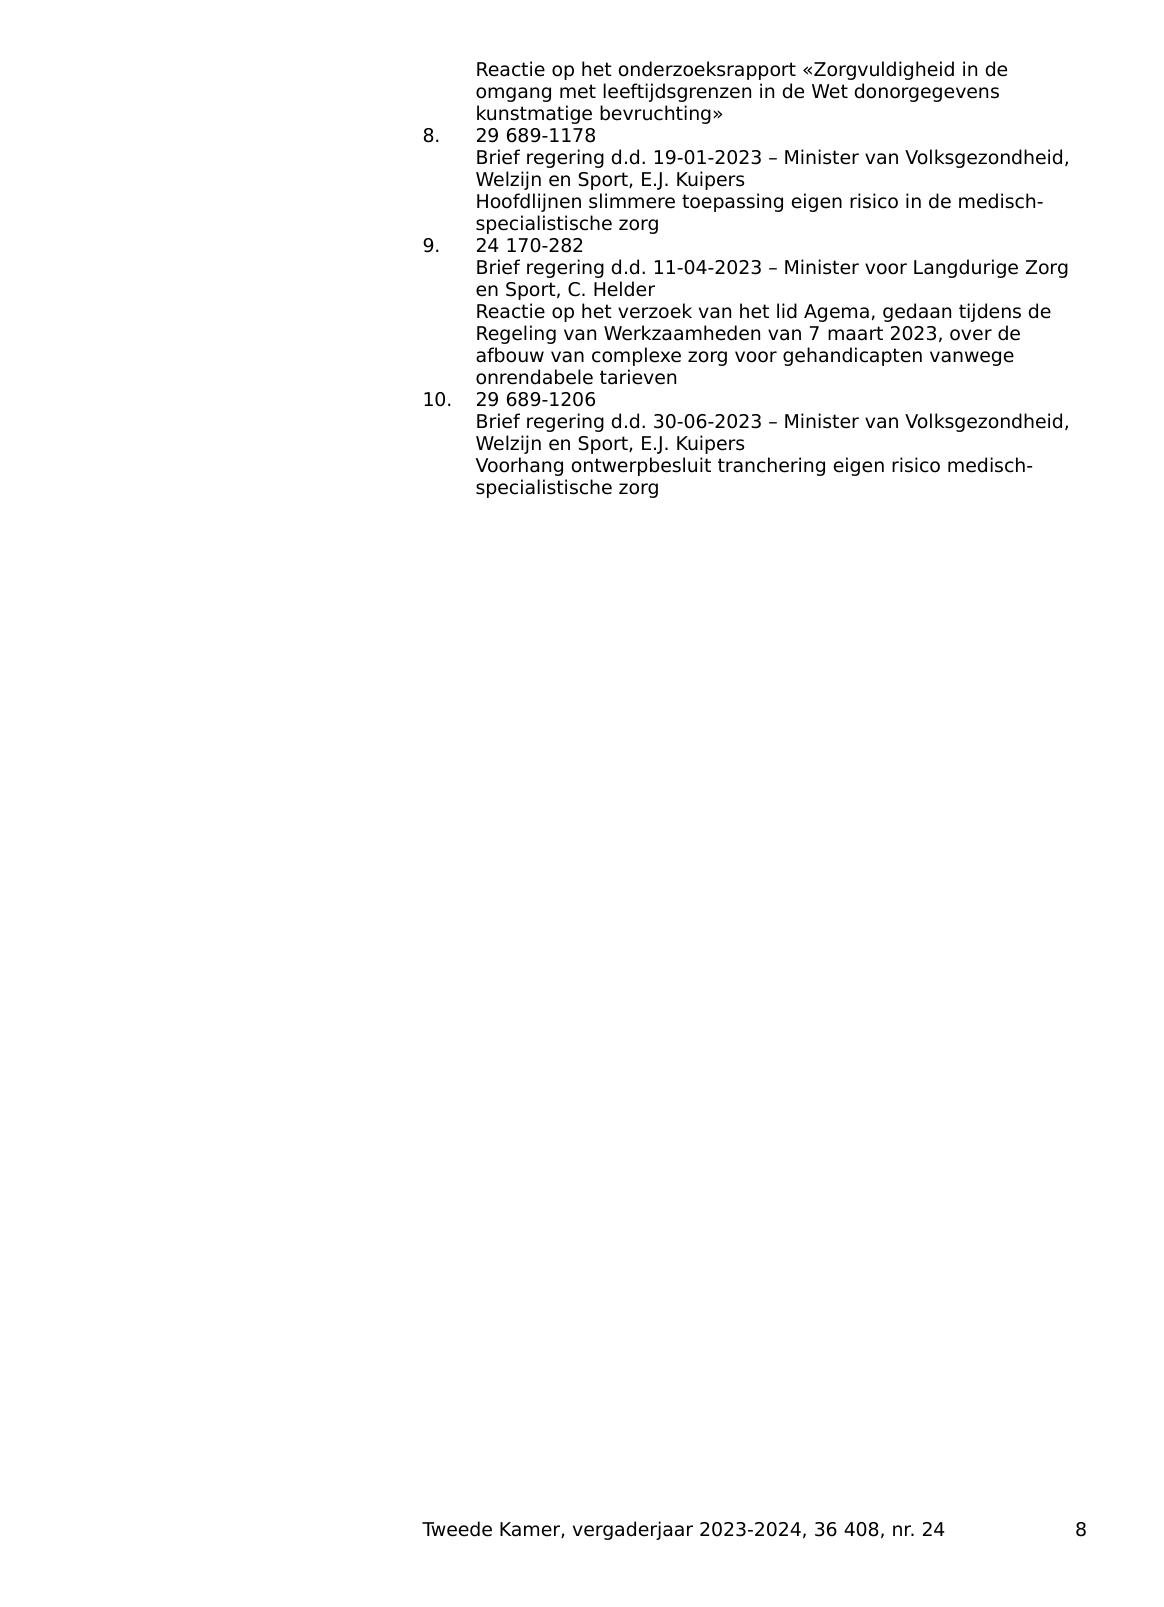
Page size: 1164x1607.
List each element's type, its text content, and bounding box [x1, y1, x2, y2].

text 10. 29 689-1206 [422, 389, 1087, 411]
text Brief regering d.d. 19-01-2023 – Minister van Volksgezondheid, Welzijn en Sport, E.J. Kuipers [475, 147, 1087, 191]
text 9. 24 170-282 [422, 235, 1087, 257]
text Brief regering d.d. 30-06-2023 – Minister van Volksgezondheid, Welzijn en Sport, E.J. Kuipers [475, 411, 1087, 455]
text Voorhang ontwerpbesluit tranchering eigen risico medisch-specialistische zorg [475, 455, 1087, 499]
text 8. 29 689-1178 [422, 125, 1087, 147]
text Reactie op het onderzoeksrapport «Zorgvuldigheid in de omgang met leeftijdsgrenzen in de Wet donorgegevens kunstmatige bevruchting» [475, 59, 1087, 125]
text Brief regering d.d. 11-04-2023 – Minister voor Langdurige Zorg en Sport, C. Helder [475, 257, 1087, 301]
text Reactie op het verzoek van het lid Agema, gedaan tijdens de Regeling van Werkzaamheden van 7 maart 2023, over de afbouw van complexe zorg voor gehandicapten vanwege onrendabele tarieven [475, 301, 1087, 389]
text Hoofdlijnen slimmere toepassing eigen risico in de medisch-specialistische zorg [475, 191, 1087, 235]
